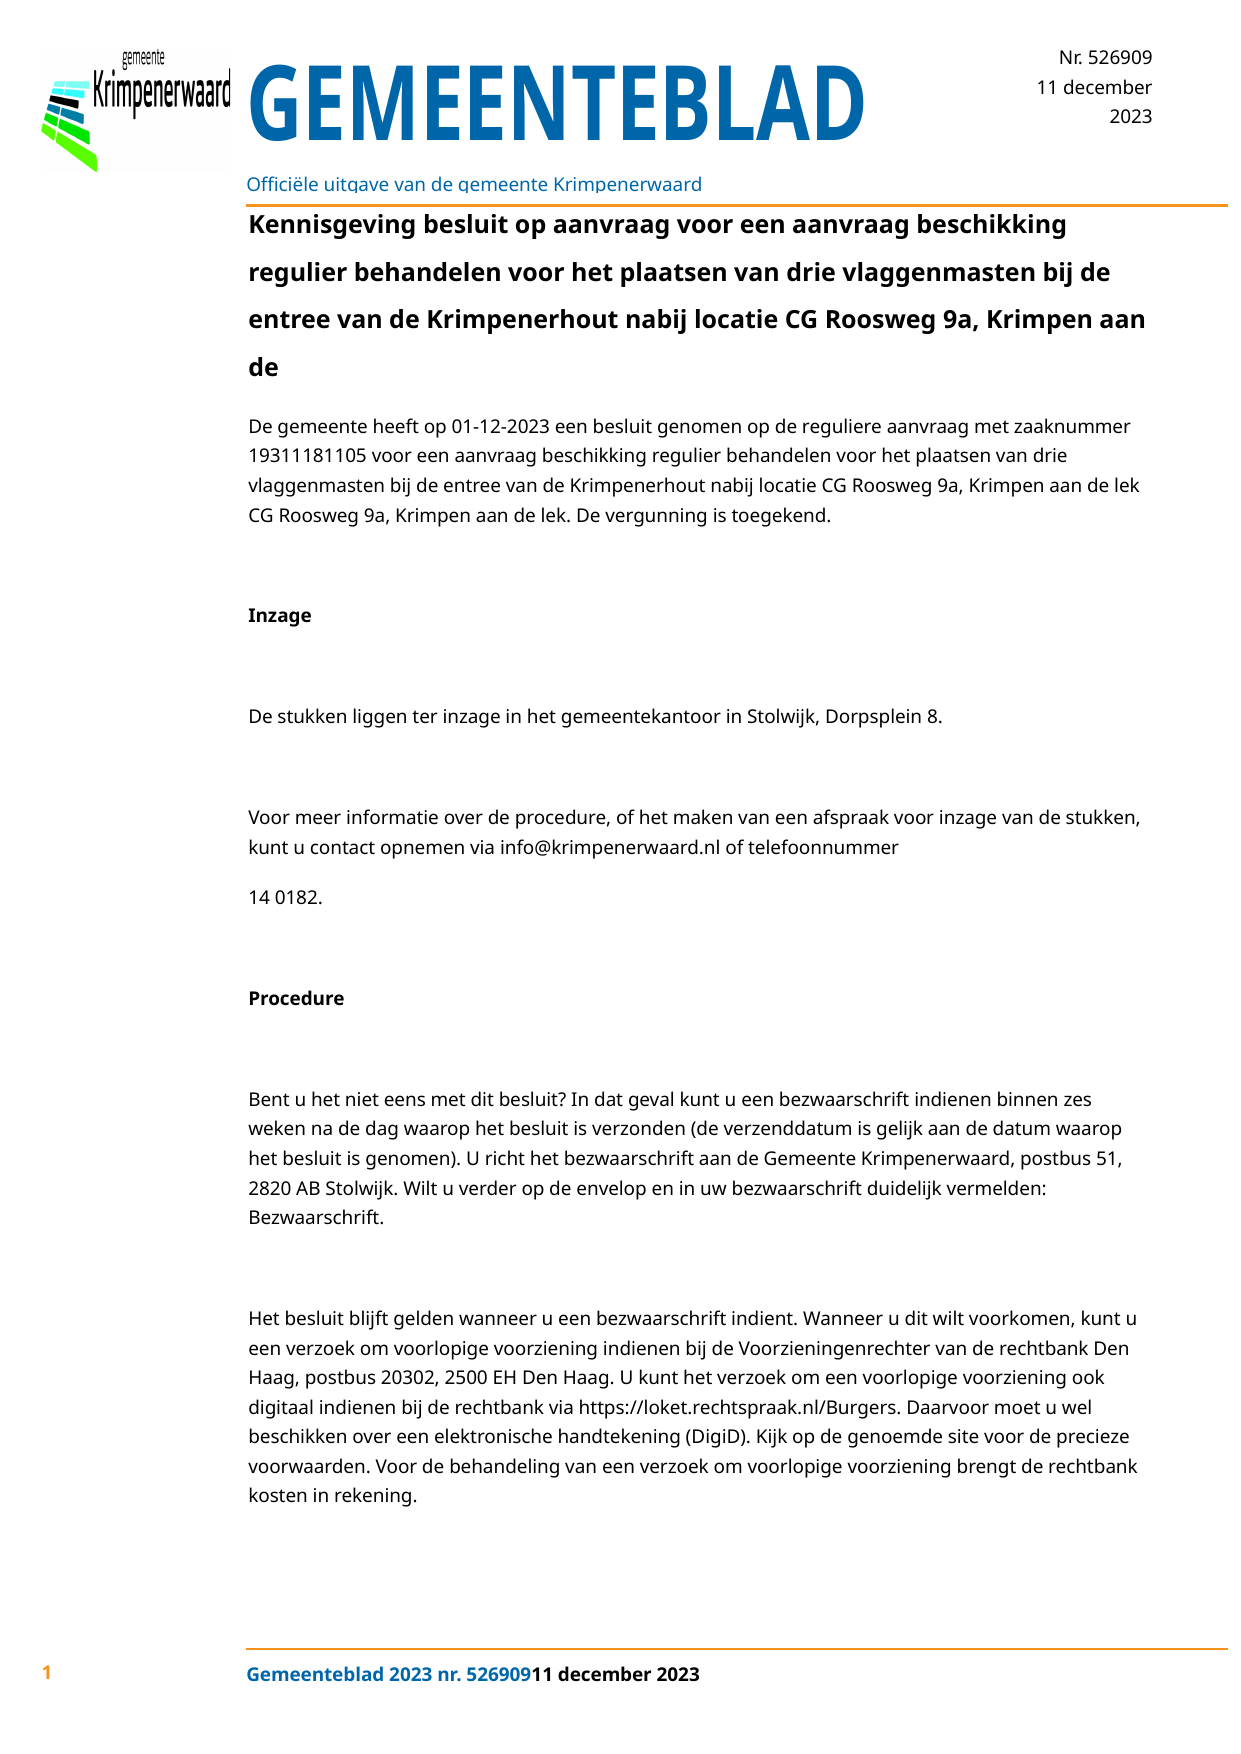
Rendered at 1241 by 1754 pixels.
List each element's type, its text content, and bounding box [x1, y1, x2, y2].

text Kennisgeving besluit op aanvraag voor een aanvraag beschikking regulier behandelen voor het plaatsen van drie vlaggenmasten bij de entree van de Krimpenerhout nabij locatie CG Roosweg 9a, Krimpen aan de [248, 207, 1152, 384]
text Het besluit blijft gelden wanneer u een bezwaarschrift indient. Wanneer u dit wilt voorkomen, kunt u een verzoek om voorlopige voorziening indienen bij de Voorzieningenrechter van de rechtbank Den Haag, postbus 20302, 2500 EH Den Haag. U kunt het verzoek om een voorlopige voorziening ook digitaal indienen bij de rechtbank via https://loket.rechtspraak.nl/Burgers. Daarvoor moet u wel beschikken over een elektronische handtekening (DigiD). Kijk op de genoemde site voor de precieze voorwaarden. Voor de behandeling van een verzoek om voorlopige voorziening brengt de rechtbank kosten in rekening. [248, 1305, 1152, 1508]
picture [41, 47, 231, 172]
text De gemeente heeft op 01-12-2023 een besluit genomen op de reguliere aanvraag met zaaknummer 19311181105 voor een aanvraag beschikking regulier behandelen voor het plaatsen van drie vlaggenmasten bij de entree van de Krimpenerhout nabij locatie CG Roosweg 9a, Krimpen aan de lek CG Roosweg 9a, Krimpen aan de lek. De vergunning is toegekend. [248, 413, 1152, 528]
text Procedure [248, 985, 1152, 1011]
text De stukken liggen ter inzage in het gemeentekantoor in Stolwijk, Dorpsplein 8. [248, 703, 1152, 729]
text Bent u het niet eens met dit besluit? In dat geval kunt u een bezwaarschrift indienen binnen zes weken na de dag waarop het besluit is verzonden (de verzenddatum is gelijk aan de datum waarop het besluit is genomen). U richt het bezwaarschrift aan de Gemeente Krimpenerwaard, postbus 51, 2820 AB Stolwijk. Wilt u verder op de envelop en in uw bezwaarschrift duidelijk vermelden: Bezwaarschrift. [248, 1086, 1152, 1230]
text 14 0182. [248, 884, 1152, 910]
text Inzage [248, 603, 1152, 628]
text Voor meer informatie over de procedure, of het maken van een afspraak voor inzage van de stukken, kunt u contact opnemen via info@krimpenerwaard.nl of telefoonnummer [248, 804, 1152, 860]
